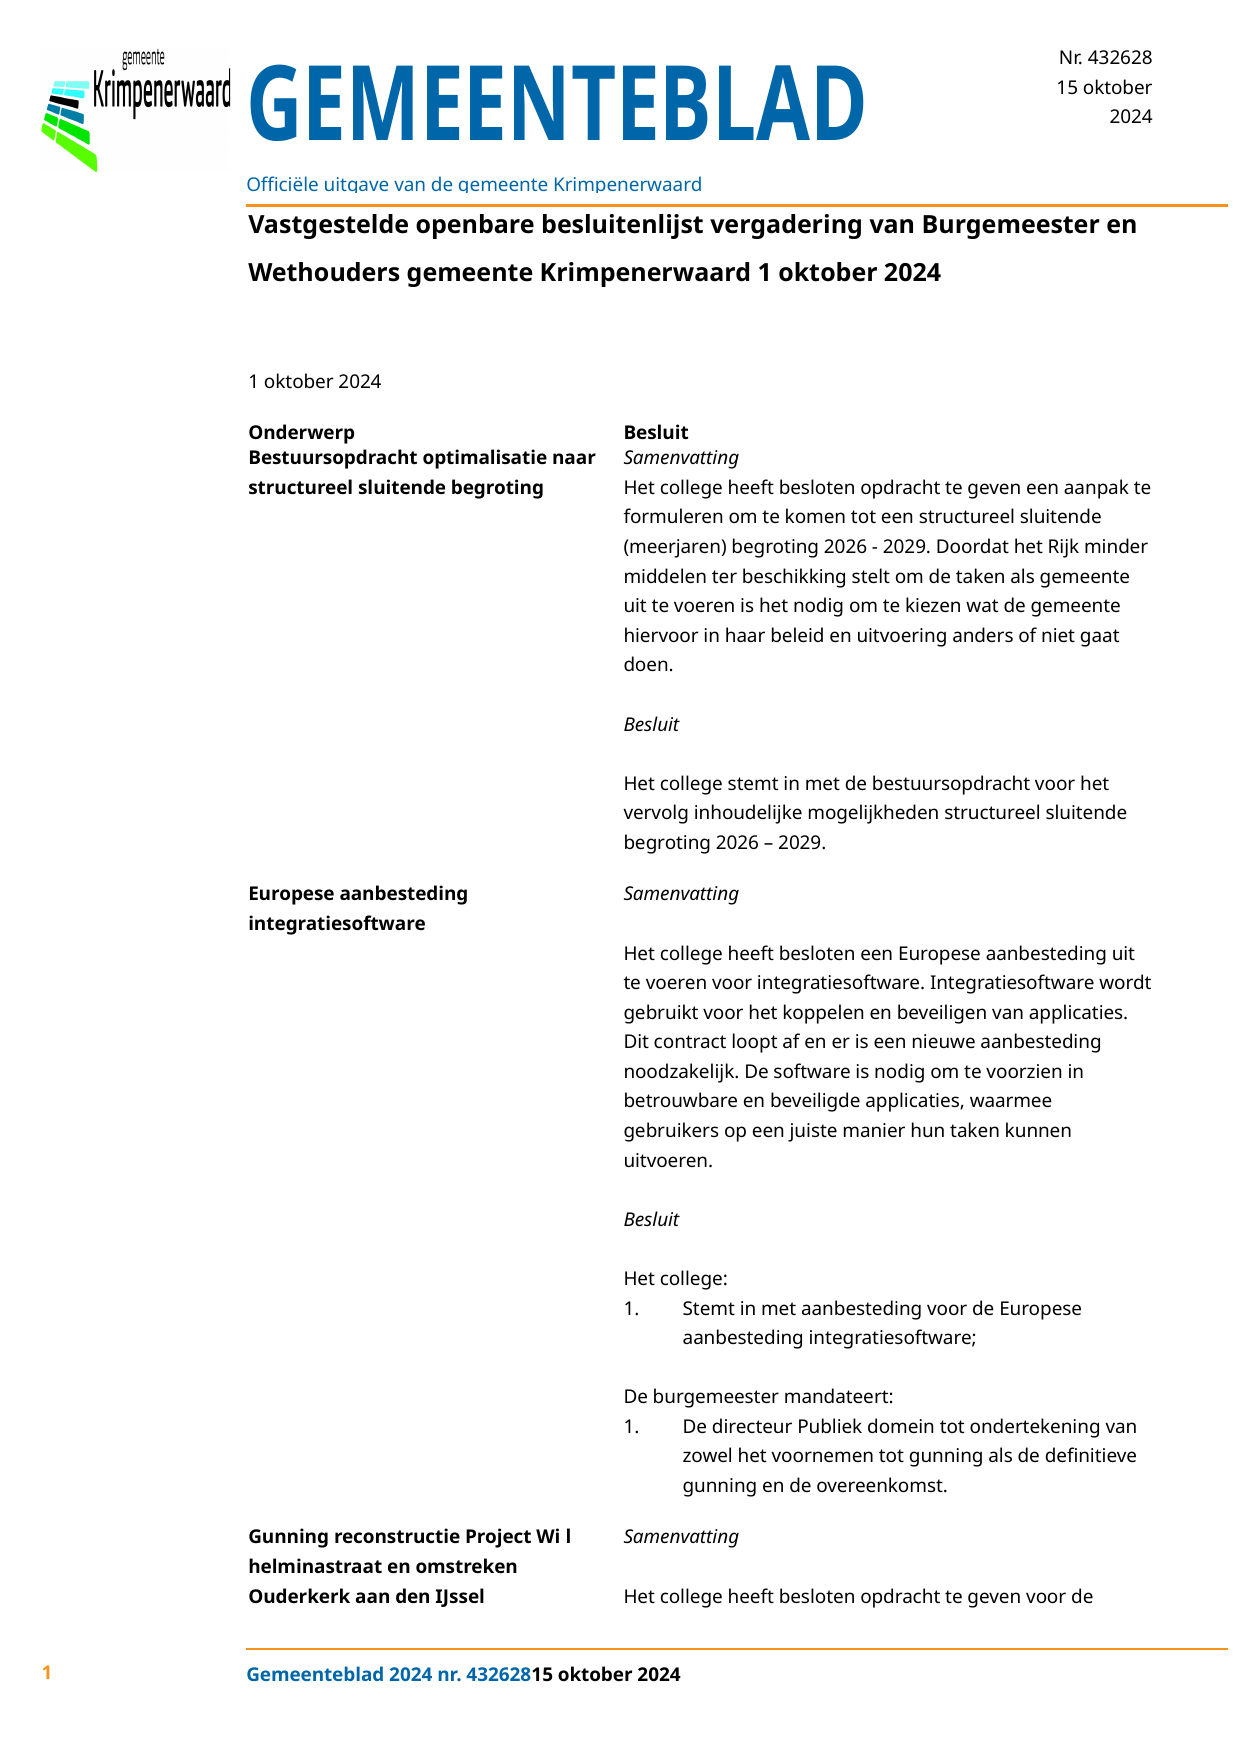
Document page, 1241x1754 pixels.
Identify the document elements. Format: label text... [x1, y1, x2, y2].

table_header Besluit [623, 419, 1152, 444]
table_cell Bestuursopdracht optimalisatie naar structureel sluitende begroting [248, 445, 623, 855]
text Vastgestelde openbare besluitenlijst vergadering van Burgemeester en Wethouders gemeente Krimpenerwaard 1 oktober 2024 [248, 207, 1152, 288]
table_cell [248, 855, 623, 881]
table_cell [623, 855, 1152, 881]
table_cell Samenvatting Het college heeft besloten een Europese aanbesteding uit te voeren voor integratiesoftware. Integratiesoftware wordt gebruikt voor het koppelen en beveiligen van applicaties. Dit contract loopt af en er is een nieuwe aanbesteding noodzakelijk. De software is nodig om te voorzien in betrouwbare en beveiligde applicaties, waarmee gebruikers op een juiste manier hun taken kunnen uitvoeren. Besluit Het college: Stemt in met aanbesteding voor de Europese aanbesteding integratiesoftware; ​De burgemeester mandateert: De directeur Publiek domein tot ondertekening van zowel het voornemen tot gunning als de definitieve gunning en de overeenkomst.​ [623, 881, 1152, 1498]
table_cell [623, 1498, 1152, 1524]
table_cell Samenvatting Het college heeft besloten opdracht te geven een aanpak te formuleren om te komen tot een structureel sluitende (meerjaren) begroting 2026 - 2029. Doordat het Rijk minder middelen ter beschikking stelt om de taken als gemeente uit te voeren is het nodig om te kiezen wat de gemeente hiervoor in haar beleid en uitvoering anders of niet gaat doen. Besluit Het college stemt in met de bestuursopdracht voor het vervolg inhoudelijke mogelijkheden structureel sluitende begroting 2026 – 2029. [623, 445, 1152, 855]
table_cell Gunning reconstructie Project Wi l helminastraat en omstreken Ouderkerk aan den IJssel [248, 1524, 623, 1609]
text 1 oktober 2024 [248, 368, 1152, 394]
table_cell Samenvatting Het college heeft besloten opdracht te geven voor de [623, 1524, 1152, 1609]
table_cell Europese aanbesteding integratiesoftware [248, 881, 623, 1498]
table_cell [248, 1498, 623, 1524]
table_header Onderwerp [248, 419, 623, 444]
picture [41, 47, 231, 172]
